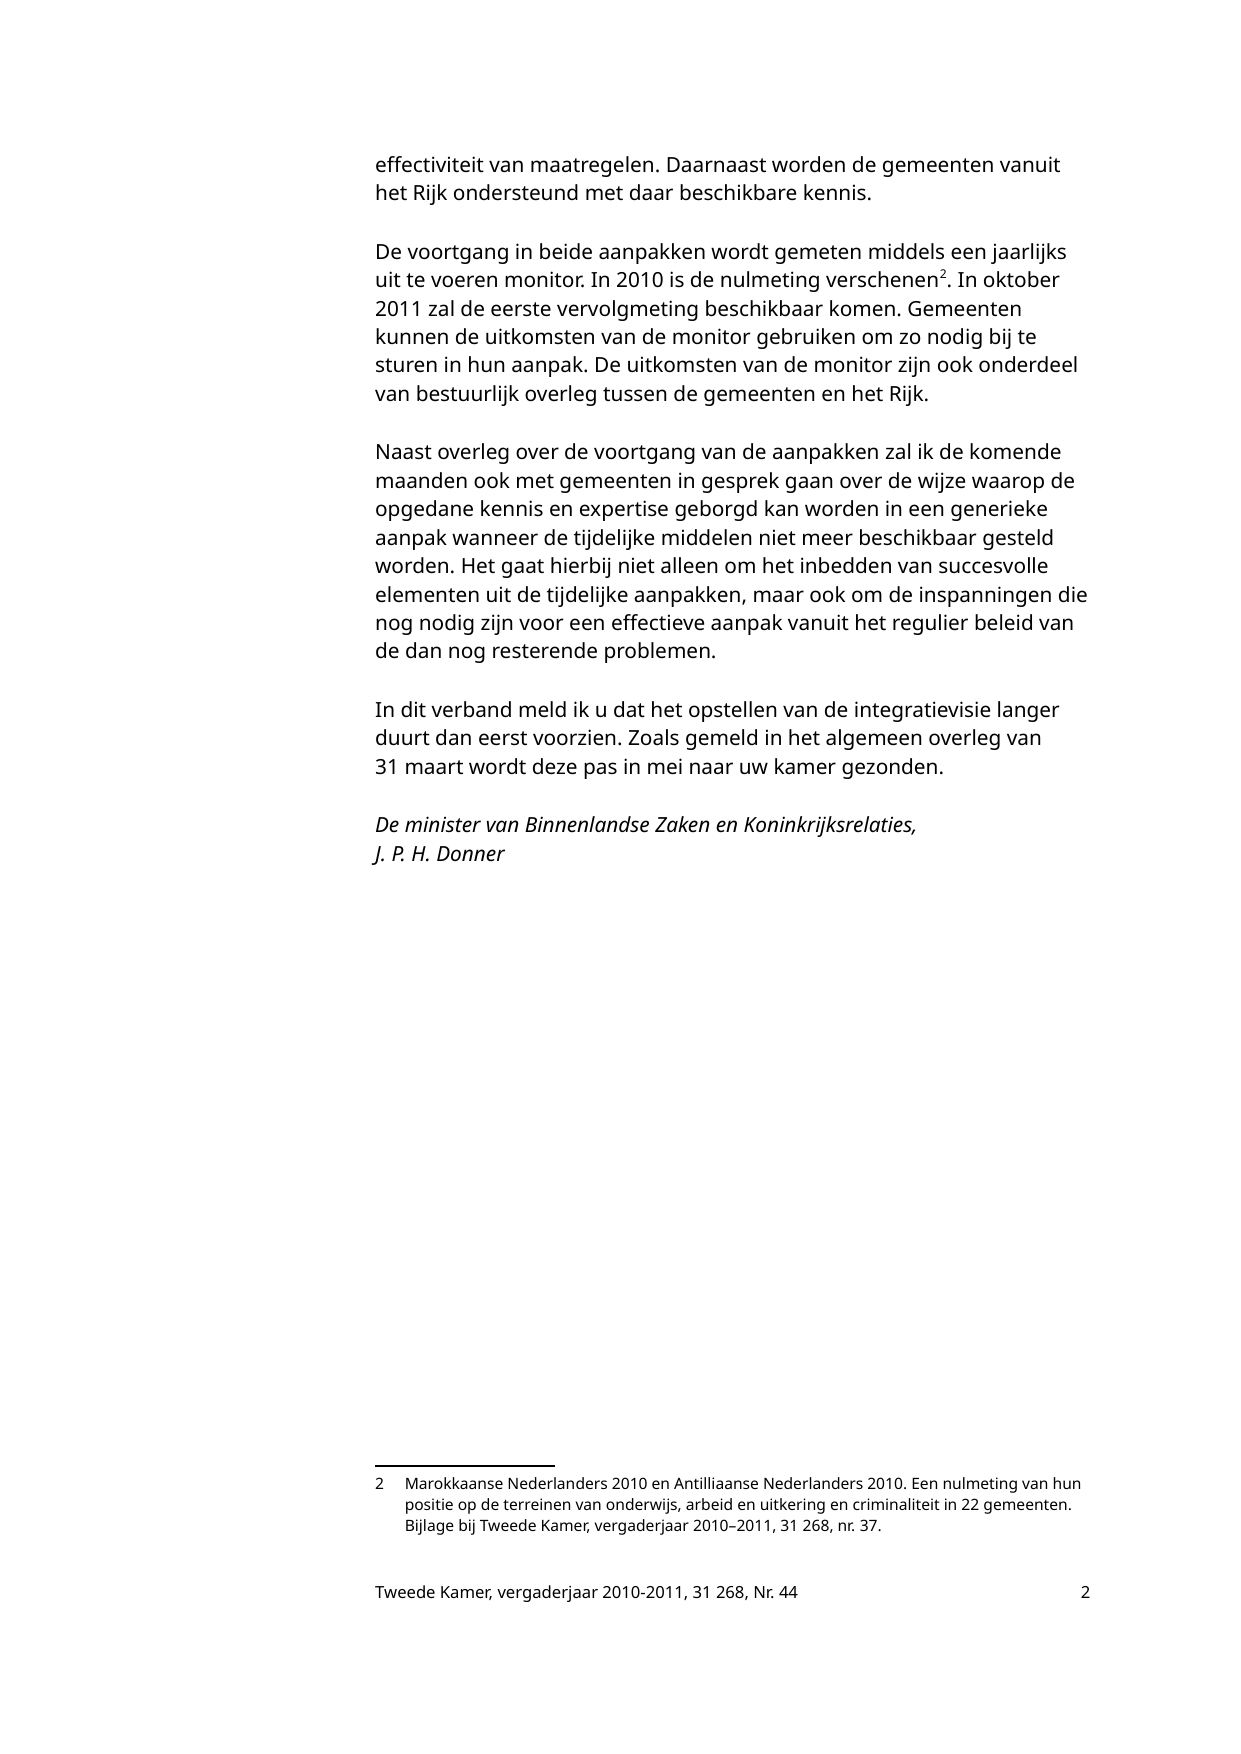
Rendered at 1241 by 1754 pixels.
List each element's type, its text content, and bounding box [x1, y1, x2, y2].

text J. P. H. Donner [375, 839, 1090, 867]
text De voortgang in beide aanpakken wordt gemeten middels een jaarlijks uit te voeren monitor. In 2010 is de nulmeting verschenen. In oktober 2011 zal de eerste vervolgmeting beschikbaar komen. Gemeenten kunnen de uitkomsten van de monitor gebruiken om zo nodig bij te sturen in hun aanpak. De uitkomsten van de monitor zijn ook onderdeel van bestuurlijk overleg tussen de gemeenten en het Rijk. [375, 237, 1090, 407]
text Marokkaanse Nederlanders 2010 en Antilliaanse Nederlanders 2010. Een nulmeting van hun positie op de terreinen van onderwijs, arbeid en uitkering en criminaliteit in 22 gemeenten. Bijlage bij Tweede Kamer, vergaderjaar 2010–2011, 31 268, nr. 37. [375, 1422, 1090, 1536]
text effectiviteit van maatregelen. Daarnaast worden de gemeenten vanuit het Rijk ondersteund met daar beschikbare kennis. [375, 150, 1090, 207]
text Naast overleg over de voortgang van de aanpakken zal ik de komende maanden ook met gemeenten in gesprek gaan over de wijze waarop de opgedane kennis en expertise geborgd kan worden in een generieke aanpak wanneer de tijdelijke middelen niet meer beschikbaar gesteld worden. Het gaat hierbij niet alleen om het inbedden van succesvolle elementen uit de tijdelijke aanpakken, maar ook om de inspanningen die nog nodig zijn voor een effectieve aanpak vanuit het regulier beleid van de dan nog resterende problemen. [375, 437, 1090, 665]
text In dit verband meld ik u dat het opstellen van de integratievisie langer duurt dan eerst voorzien. Zoals gemeld in het algemeen overleg van 31 maart wordt deze pas in mei naar uw kamer gezonden. [375, 695, 1090, 780]
text De minister van Binnenlandse Zaken en Koninkrijksrelaties, [375, 810, 1090, 839]
